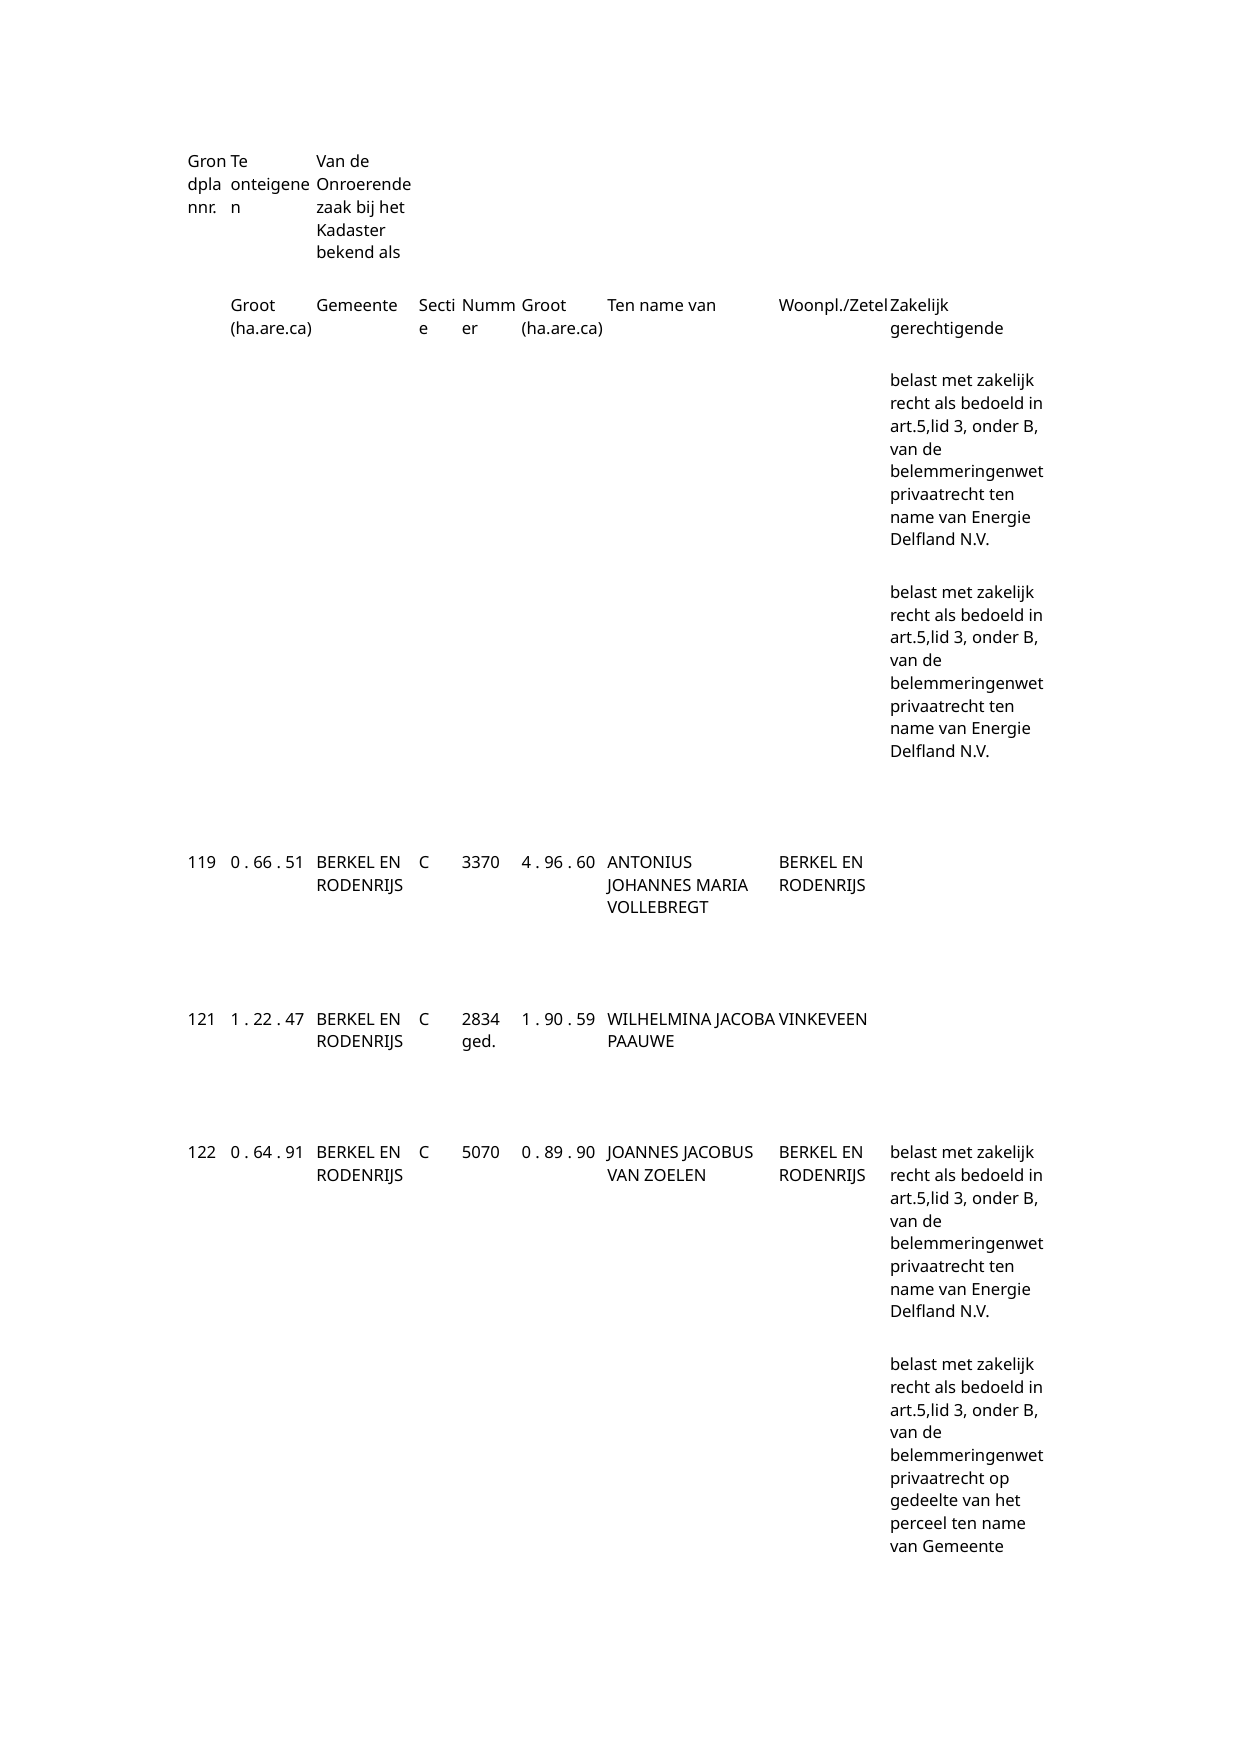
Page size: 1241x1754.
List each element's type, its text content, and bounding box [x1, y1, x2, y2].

table_cell [890, 949, 1053, 1007]
table_cell [188, 1083, 230, 1141]
table_header [521, 150, 607, 293]
table_cell [188, 792, 230, 851]
table_cell [188, 949, 230, 1007]
table_cell WILHELMINA JACOBA PAAUWE [607, 1007, 778, 1083]
table_cell [230, 949, 316, 1007]
table_cell 121 [188, 1007, 230, 1083]
table_header [779, 150, 890, 293]
table_cell Groot (ha.are.ca) [230, 294, 316, 369]
table_cell [188, 369, 230, 792]
table_cell 122 [188, 1141, 230, 1557]
table_cell [521, 369, 607, 792]
table_header Grondplannr. [188, 150, 230, 369]
table_cell [419, 792, 462, 851]
table_cell 0 . 66 . 51 [230, 851, 316, 949]
table_header Te onteigenen [230, 150, 316, 293]
table_cell Gemeente [316, 294, 419, 369]
table_cell 119 [188, 851, 230, 949]
table_cell VINKEVEEN [779, 1007, 890, 1083]
table_cell [521, 949, 607, 1007]
table_header [890, 150, 1053, 293]
table_cell [230, 792, 316, 851]
table_cell Ten name van [607, 294, 778, 369]
table_cell [779, 369, 890, 792]
table_cell [521, 1083, 607, 1141]
table_cell [890, 1083, 1053, 1141]
table_cell BERKEL EN RODENRIJS [316, 1141, 419, 1557]
table_cell Woonpl./Zetel [779, 294, 890, 369]
table_cell [462, 369, 521, 792]
table_cell [779, 949, 890, 1007]
table_cell Zakelijk gerechtigende [890, 294, 1053, 369]
table_cell [316, 792, 419, 851]
table_cell C [419, 1141, 462, 1557]
table_header [462, 150, 521, 293]
table_cell [607, 792, 778, 851]
table_cell [462, 792, 521, 851]
table_cell [890, 1007, 1053, 1083]
table_cell [607, 1083, 778, 1141]
table_cell 0 . 89 . 90 [521, 1141, 607, 1557]
table_header Van de Onroerende zaak bij het Kadaster bekend als [316, 150, 419, 293]
table_cell [607, 369, 778, 792]
table_cell [419, 1083, 462, 1141]
table_cell [607, 949, 778, 1007]
table_cell 0 . 64 . 91 [230, 1141, 316, 1557]
table_cell [521, 792, 607, 851]
table_cell 3370 [462, 851, 521, 949]
table_cell 5070 [462, 1141, 521, 1557]
table_cell BERKEL EN RODENRIJS [316, 851, 419, 949]
table_cell JOANNES JACOBUS VAN ZOELEN [607, 1141, 778, 1557]
table_cell 1 . 90 . 59 [521, 1007, 607, 1083]
table_cell ANTONIUS JOHANNES MARIA VOLLEBREGT [607, 851, 778, 949]
table_cell [316, 1083, 419, 1141]
table_cell [419, 369, 462, 792]
table_cell 1 . 22 . 47 [230, 1007, 316, 1083]
table_cell Sectie [419, 294, 462, 369]
table_header [419, 150, 462, 293]
table_cell belast met zakelijk recht als bedoeld in art.5,lid 3, onder B, van de belemmeringenwet privaatrecht ten name van Energie Delfland N.V. belast met zakelijk recht als bedoeld in art.5,lid 3, onder B, van de belemmeringenwet privaatrecht ten name van Energie Delfland N.V. [890, 369, 1053, 792]
table_cell Groot (ha.are.ca) [521, 294, 607, 369]
table_cell BERKEL EN RODENRIJS [316, 1007, 419, 1083]
table_header [607, 150, 778, 293]
table_cell [316, 949, 419, 1007]
table_cell 4 . 96 . 60 [521, 851, 607, 949]
table_cell BERKEL EN RODENRIJS [779, 851, 890, 949]
table_cell [462, 1083, 521, 1141]
table_cell belast met zakelijk recht als bedoeld in art.5,lid 3, onder B, van de belemmeringenwet privaatrecht ten name van Energie Delfland N.V. belast met zakelijk recht als bedoeld in art.5,lid 3, onder B, van de belemmeringenwet privaatrecht op gedeelte van het perceel ten name van Gemeente [890, 1141, 1053, 1557]
table_cell BERKEL EN RODENRIJS [779, 1141, 890, 1557]
table_cell [419, 949, 462, 1007]
table_cell [462, 949, 521, 1007]
table_cell [316, 369, 419, 792]
table_cell C [419, 1007, 462, 1083]
table_cell [779, 792, 890, 851]
table_cell [890, 851, 1053, 949]
table_cell [230, 1083, 316, 1141]
table_cell [779, 1083, 890, 1141]
table_cell 2834 ged. [462, 1007, 521, 1083]
table_cell [890, 792, 1053, 851]
table_cell [230, 369, 316, 792]
table_cell C [419, 851, 462, 949]
table_cell Nummer [462, 294, 521, 369]
